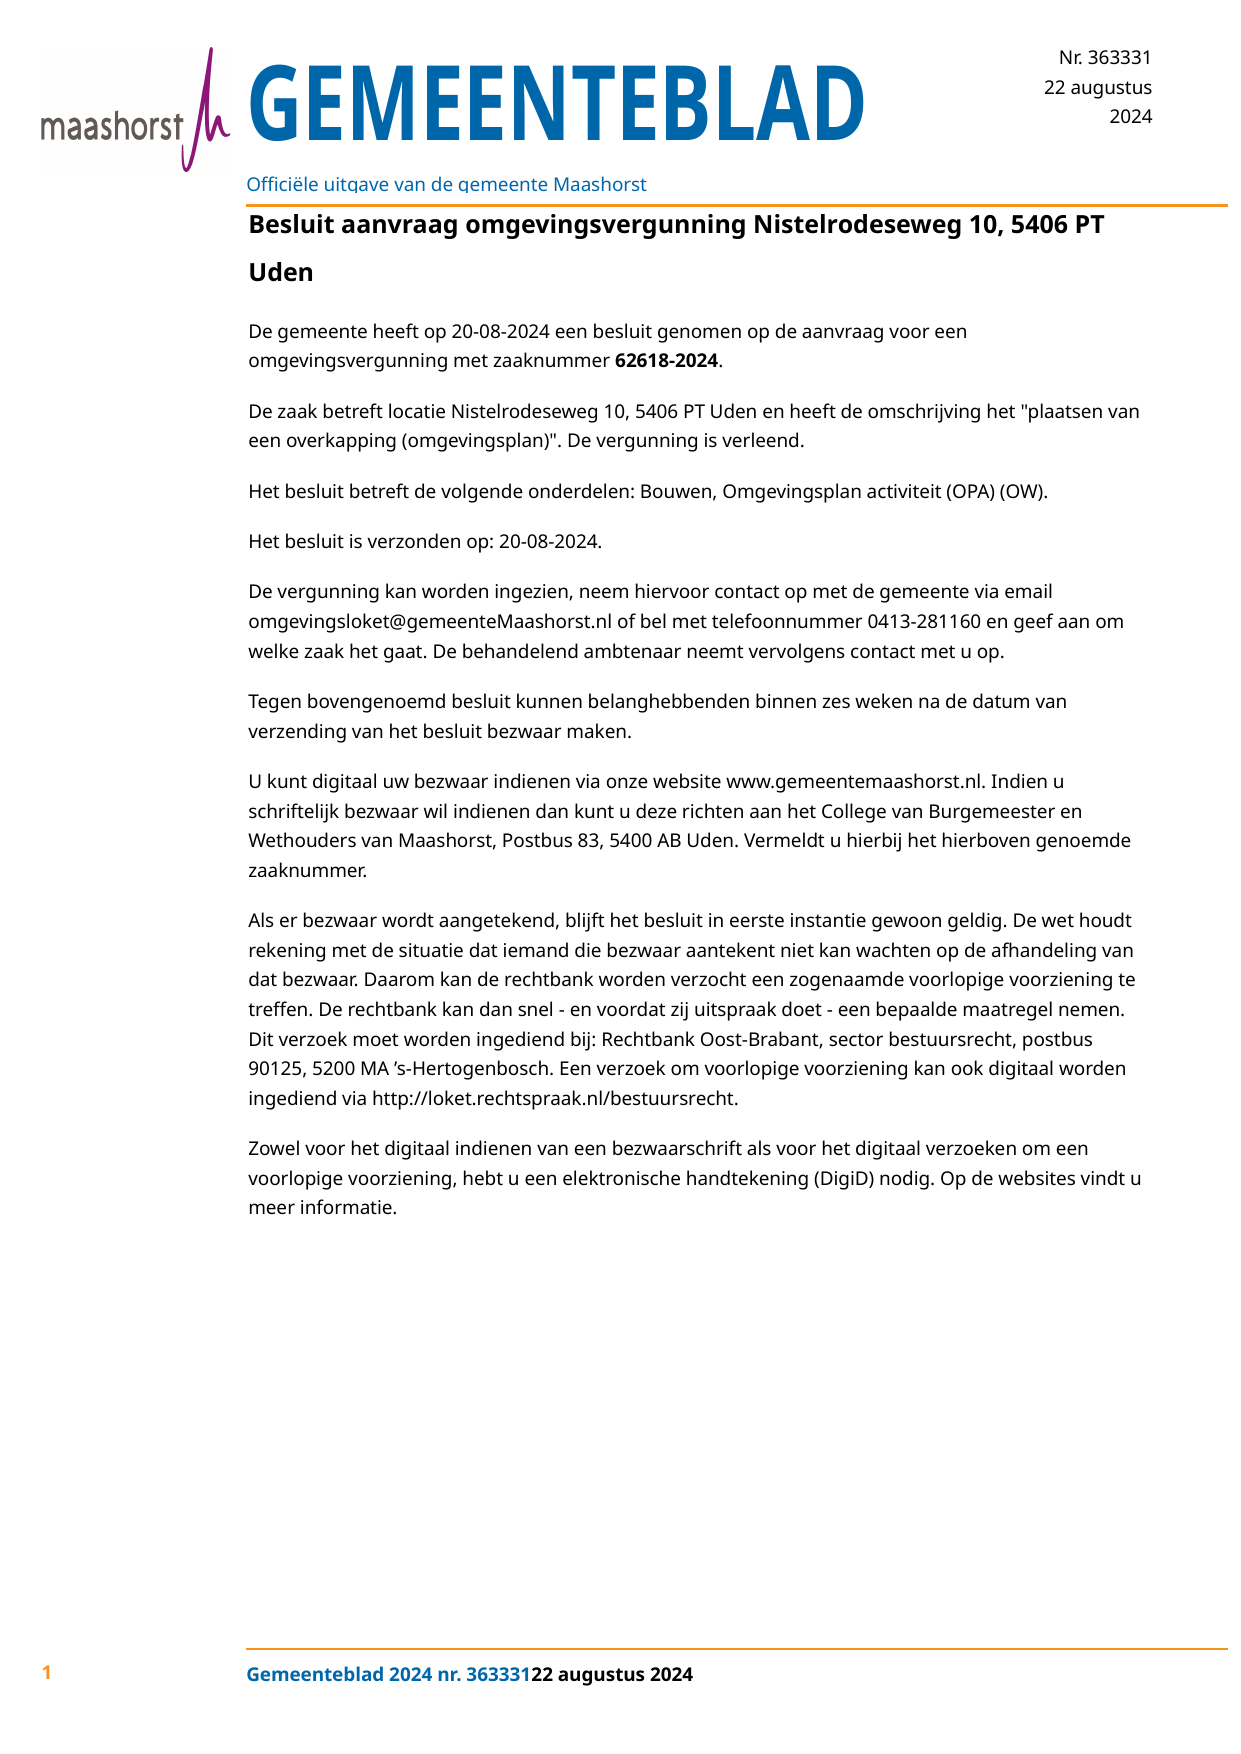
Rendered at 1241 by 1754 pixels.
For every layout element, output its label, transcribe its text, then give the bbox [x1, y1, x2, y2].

text Het besluit betreft de volgende onderdelen: Bouwen, Omgevingsplan activiteit (OPA) (OW). [248, 478, 1152, 504]
text Als er bezwaar wordt aangetekend, blijft het besluit in eerste instantie gewoon geldig. De wet houdt rekening met de situatie dat iemand die bezwaar aantekent niet kan wachten op de afhandeling van dat bezwaar. Daarom kan de rechtbank worden verzocht een zogenaamde voorlopige voorziening te treffen. De rechtbank kan dan snel - en voordat zij uitspraak doet - een bepaalde maatregel nemen. Dit verzoek moet worden ingediend bij: Rechtbank Oost-Brabant, sector bestuursrecht, postbus 90125, 5200 MA ’s-Hertogenbosch. Een verzoek om voorlopige voorziening kan ook digitaal worden ingediend via http://loket.rechtspraak.nl/bestuursrecht. [248, 907, 1152, 1111]
text De vergunning kan worden ingezien, neem hiervoor contact op met de gemeente via email omgevingsloket@gemeenteMaashorst.nl of bel met telefoonnummer 0413-281160 en geef aan om welke zaak het gaat. De behandelend ambtenaar neemt vervolgens contact met u op. [248, 579, 1152, 664]
text Het besluit is verzonden op: 20-08-2024. [248, 528, 1152, 554]
picture [41, 47, 231, 172]
text Zowel voor het digitaal indienen van een bezwaarschrift als voor het digitaal verzoeken om een voorlopige voorziening, hebt u een elektronische handtekening (DigiD) nodig. Op de websites vindt u meer informatie. [248, 1135, 1152, 1220]
text De zaak betreft locatie Nistelrodeseweg 10, 5406 PT Uden en heeft de omschrijving het "plaatsen van een overkapping (omgevingsplan)". De vergunning is verleend. [248, 398, 1152, 453]
text U kunt digitaal uw bezwaar indienen via onze website www.gemeentemaashorst.nl. Indien u schriftelijk bezwaar wil indienen dan kunt u deze richten aan het College van Burgemeester en Wethouders van Maashorst, Postbus 83, 5400 AB Uden. Vermeldt u hierbij het hierboven genoemde zaaknummer. [248, 768, 1152, 883]
text Besluit aanvraag omgevingsvergunning Nistelrodeseweg 10, 5406 PT Uden [248, 207, 1152, 288]
text Tegen bovengenoemd besluit kunnen belanghebbenden binnen zes weken na de datum van verzending van het besluit bezwaar maken. [248, 688, 1152, 744]
text De gemeente heeft op 20-08-2024 een besluit genomen op de aanvraag voor een omgevingsvergunning met zaaknummer 62618-2024. [248, 318, 1152, 373]
